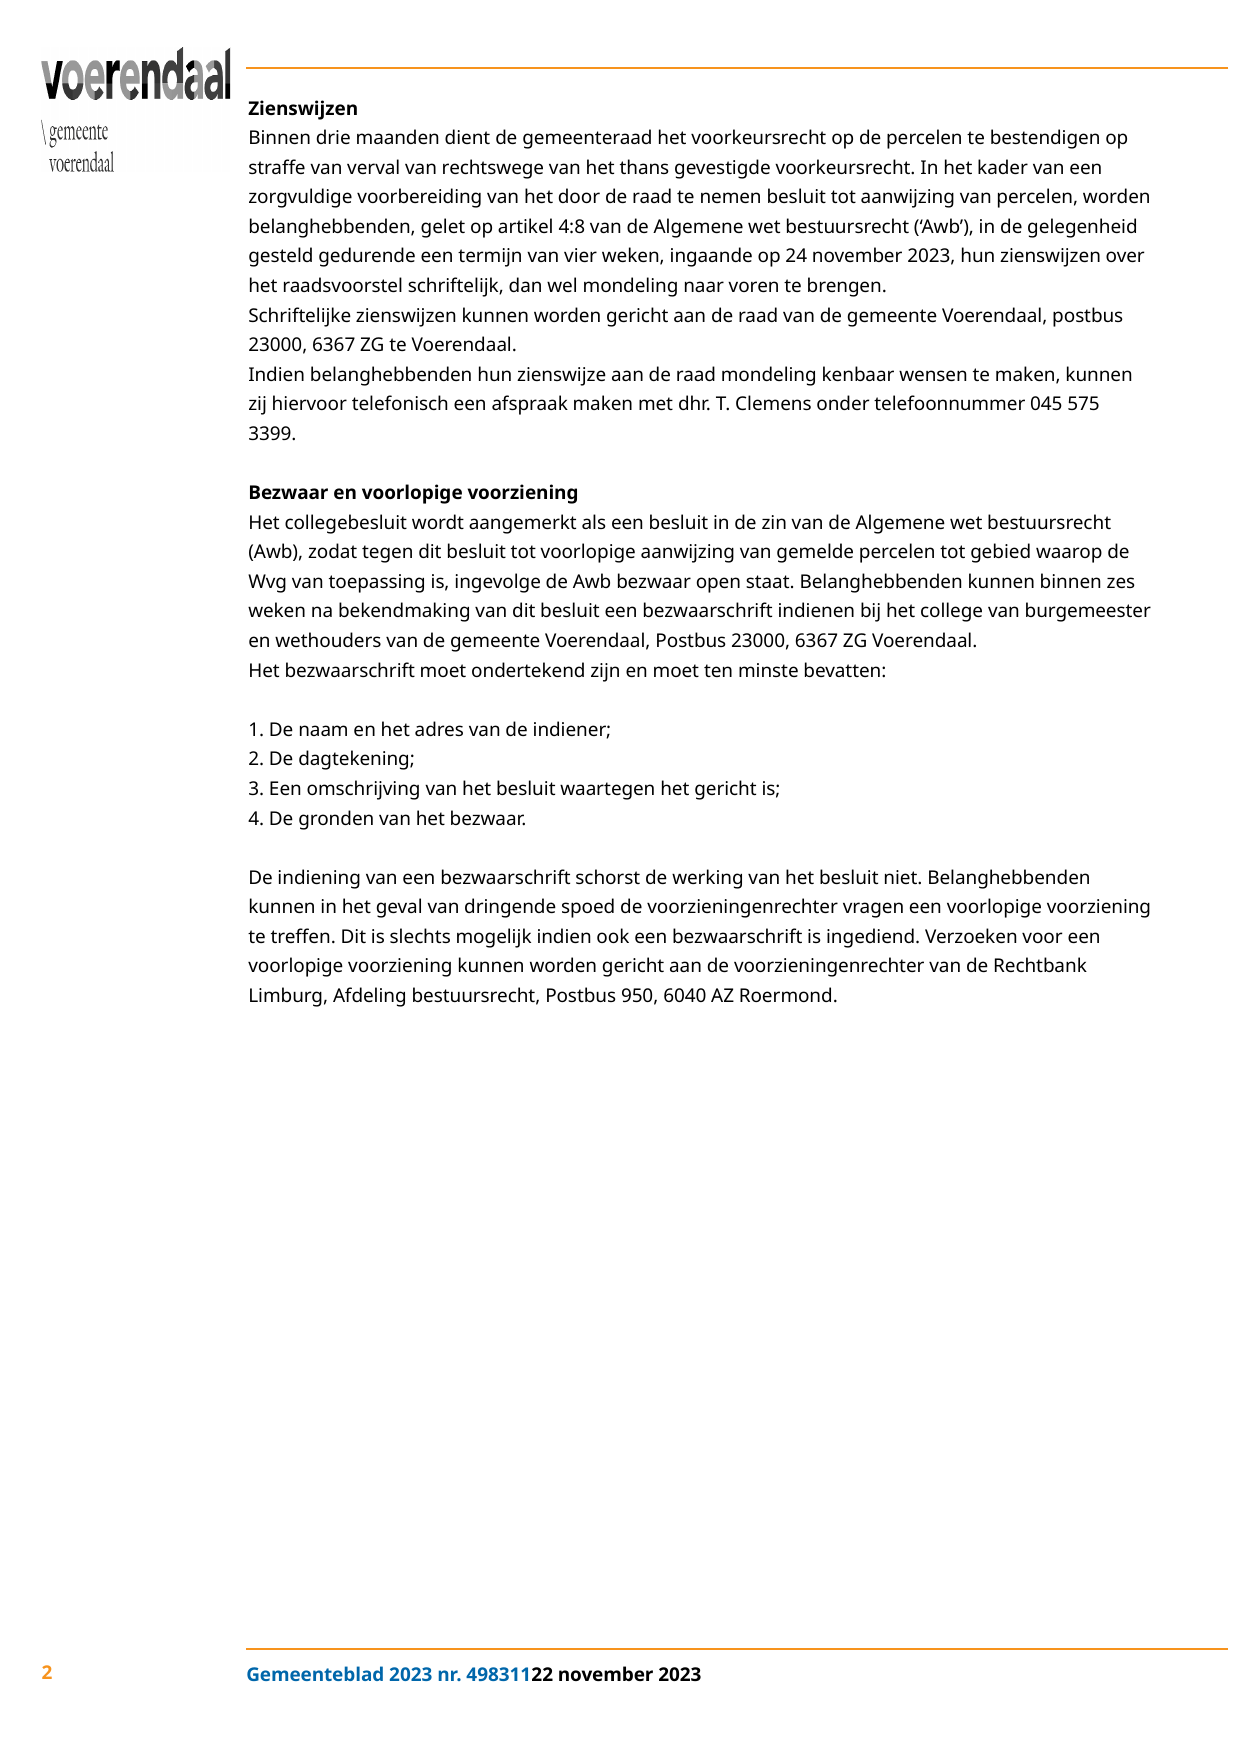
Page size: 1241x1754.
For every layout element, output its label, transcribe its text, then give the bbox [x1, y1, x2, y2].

text 4. De gronden van het bezwaar. [248, 805, 1152, 831]
text Zienswijzen [248, 95, 1152, 121]
text Indien belanghebbenden hun zienswijze aan de raad mondeling kenbaar wensen te maken, kunnen zij hiervoor telefonisch een afspraak maken met dhr. T. Clemens onder telefoonnummer 045 575 3399. [248, 361, 1152, 446]
text 2. De dagtekening; [248, 746, 1152, 771]
text 3. Een omschrijving van het besluit waartegen het gericht is; [248, 775, 1152, 801]
text Bezwaar en voorlopige voorziening [248, 479, 1152, 505]
text De indiening van een bezwaarschrift schorst de werking van het besluit niet. Belanghebbenden kunnen in het geval van dringende spoed de voorzieningenrechter vragen een voorlopige voorziening te treffen. Dit is slechts mogelijk indien ook een bezwaarschrift is ingediend. Verzoeken voor een voorlopige voorziening kunnen worden gericht aan de voorzieningenrechter van de Rechtbank Limburg, Afdeling bestuursrecht, Postbus 950, 6040 AZ Roermond. [248, 864, 1152, 1008]
text Schriftelijke zienswijzen kunnen worden gericht aan de raad van de gemeente Voerendaal, postbus 23000, 6367 ZG te Voerendaal. [248, 302, 1152, 357]
picture [41, 47, 231, 172]
text Binnen drie maanden dient de gemeenteraad het voorkeursrecht op de percelen te bestendigen op straffe van verval van rechtswege van het thans gevestigde voorkeursrecht. In het kader van een zorgvuldige voorbereiding van het door de raad te nemen besluit tot aanwijzing van percelen, worden belanghebbenden, gelet op artikel 4:8 van de Algemene wet bestuursrecht (‘Awb’), in de gelegenheid gesteld gedurende een termijn van vier weken, ingaande op 24 november 2023, hun zienswijzen over het raadsvoorstel schriftelijk, dan wel mondeling naar voren te brengen. [248, 124, 1152, 298]
text 1. De naam en het adres van de indiener; [248, 716, 1152, 742]
text Het collegebesluit wordt aangemerkt als een besluit in de zin van de Algemene wet bestuursrecht (Awb), zodat tegen dit besluit tot voorlopige aanwijzing van gemelde percelen tot gebied waarop de Wvg van toepassing is, ingevolge de Awb bezwaar open staat. Belanghebbenden kunnen binnen zes weken na bekendmaking van dit besluit een bezwaarschrift indienen bij het college van burgemeester en wethouders van de gemeente Voerendaal, Postbus 23000, 6367 ZG Voerendaal. [248, 509, 1152, 653]
text Het bezwaarschrift moet ondertekend zijn en moet ten minste bevatten: [248, 657, 1152, 683]
